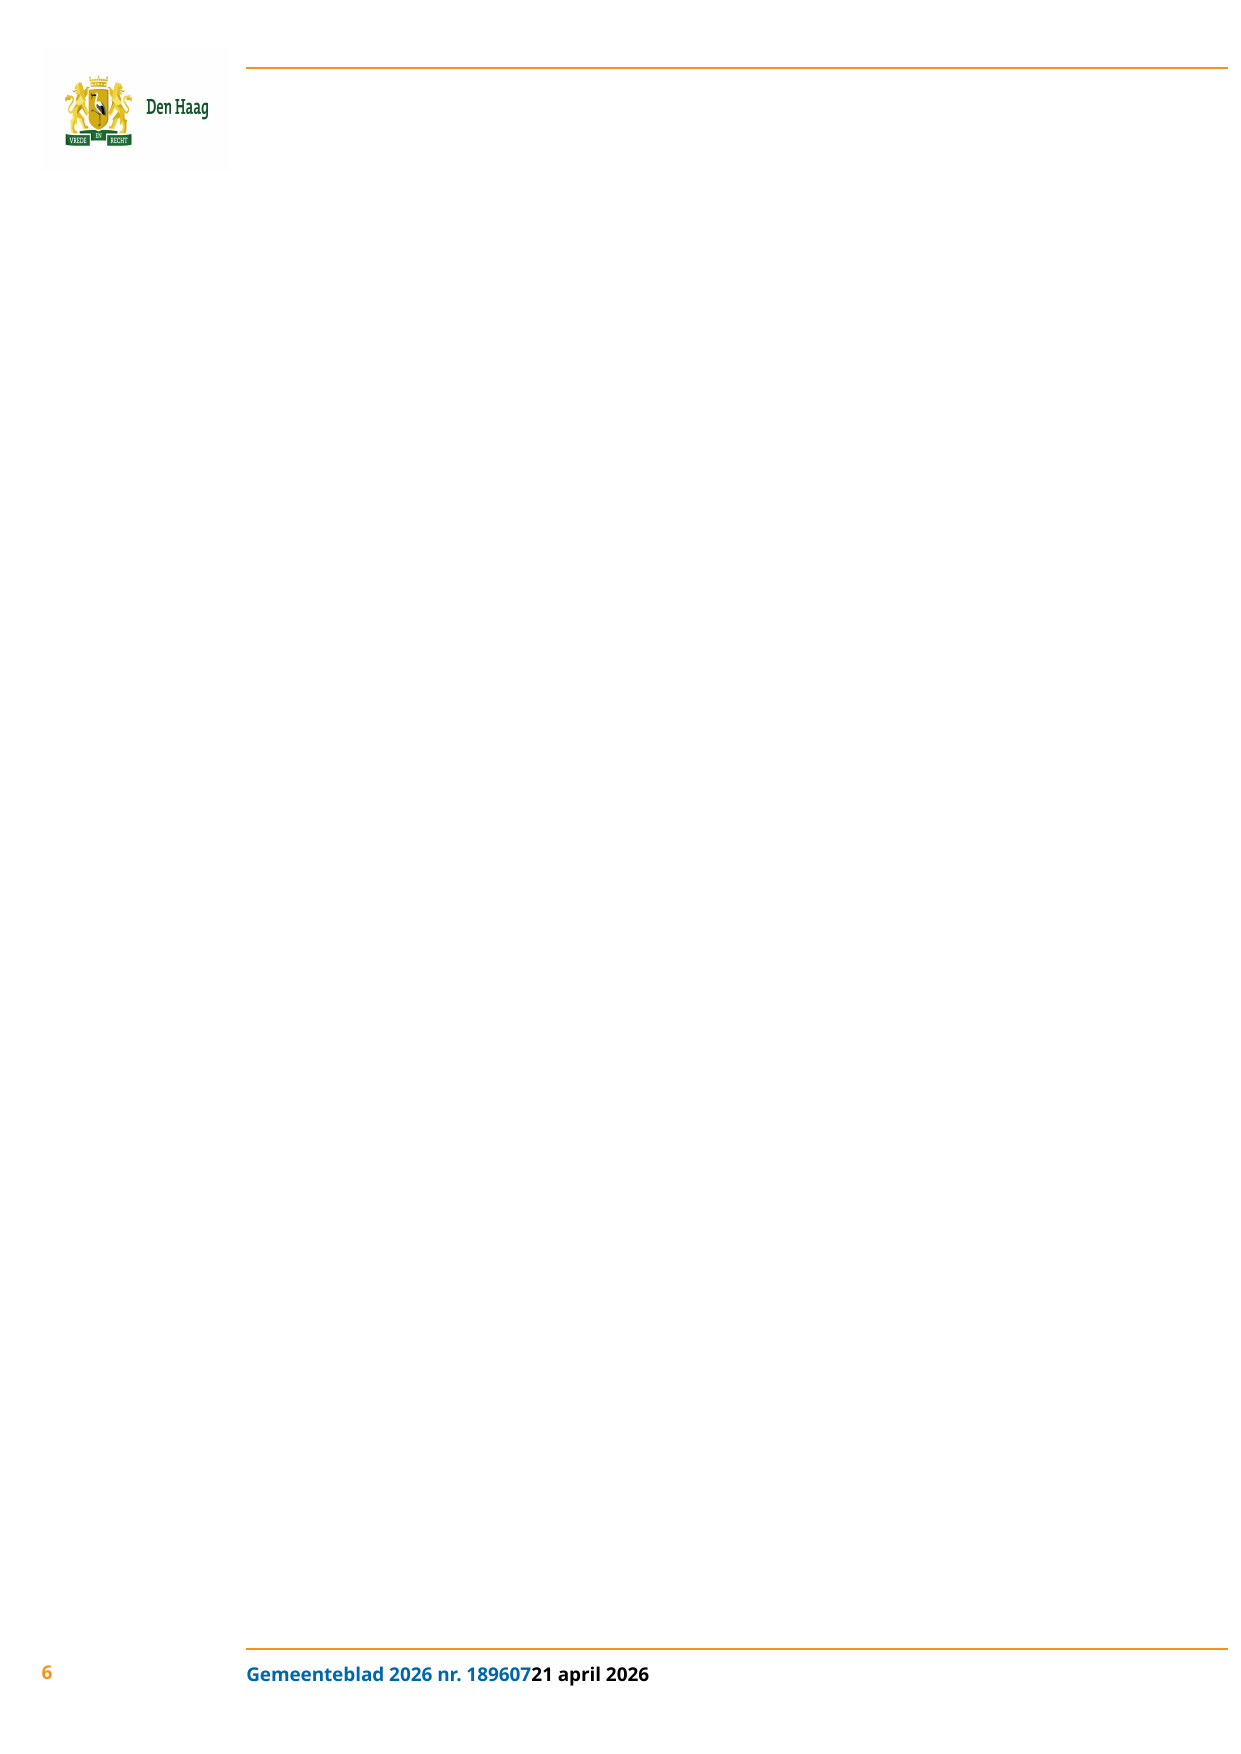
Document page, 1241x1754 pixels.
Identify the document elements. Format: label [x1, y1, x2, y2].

picture [41, 47, 231, 172]
